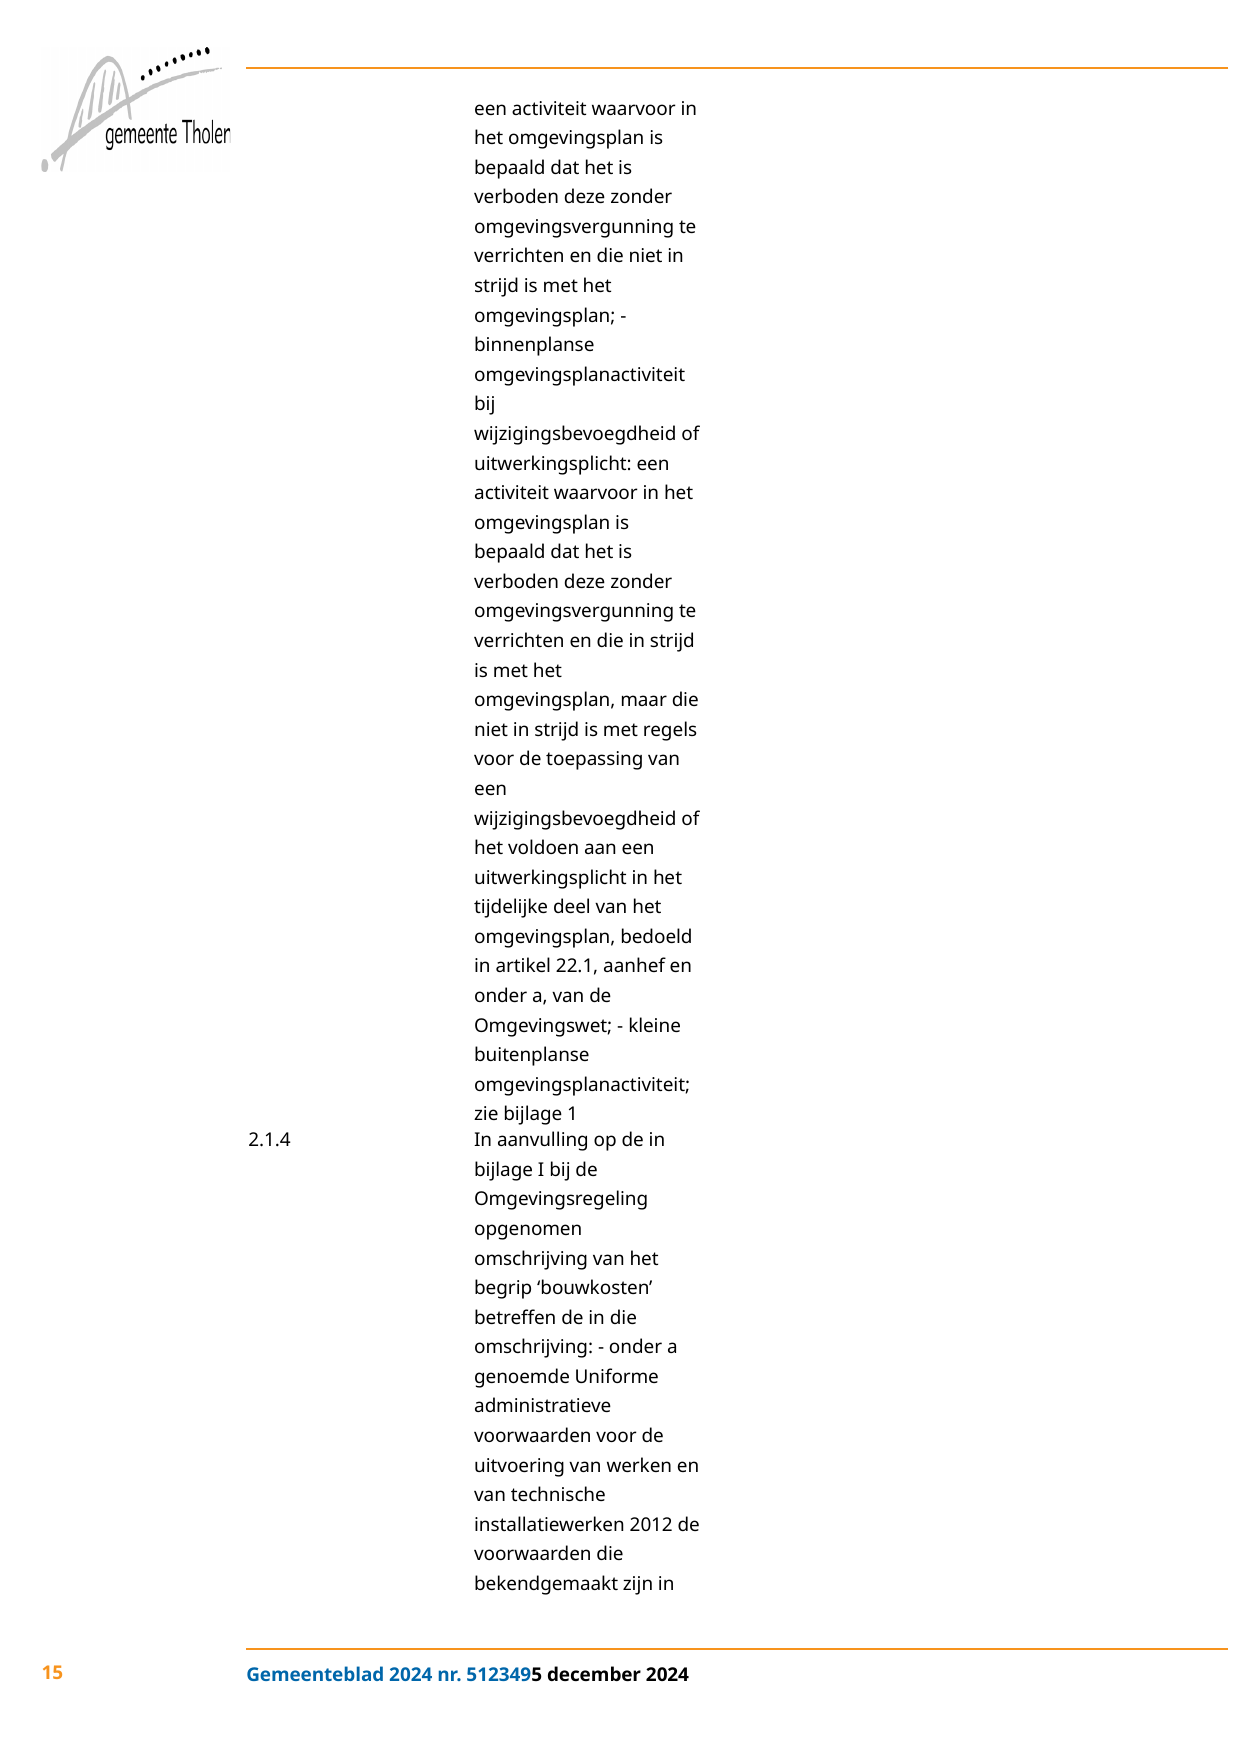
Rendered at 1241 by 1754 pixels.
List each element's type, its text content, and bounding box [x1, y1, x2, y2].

table_cell een activiteit waarvoor in het omgevingsplan is bepaald dat het is verboden deze zonder omgevingsvergunning te verrichten en die niet in strijd is met het omgevingsplan; - binnenplanse omgevingsplanactiviteit bij wijzigingsbevoegdheid of uitwerkingsplicht: een activiteit waarvoor in het omgevingsplan is bepaald dat het is verboden deze zonder omgevingsvergunning te verrichten en die in strijd is met het omgevingsplan, maar die niet in strijd is met regels voor de toepassing van een wijzigingsbevoegdheid of het voldoen aan een uitwerkingsplicht in het tijdelijke deel van het omgevingsplan, bedoeld in artikel 22.1, aanhef en onder a, van de Omgevingswet; - kleine buitenplanse omgevingsplanactiviteit; zie bijlage 1 [474, 95, 700, 1126]
table_cell [700, 1126, 926, 1596]
table_cell [248, 95, 474, 1126]
table_cell [926, 1126, 1152, 1596]
table_cell 2.1.4 [248, 1126, 474, 1596]
picture [41, 47, 231, 172]
table_cell [926, 95, 1152, 1126]
table_cell In aanvulling op de in bijlage I bij de Omgevingsregeling opgenomen omschrijving van het begrip ‘bouwkosten’ betreffen de in die omschrijving: - onder a genoemde Uniforme administratieve voorwaarden voor de uitvoering van werken en van technische installatiewerken 2012 de voorwaarden die bekendgemaakt zijn in [474, 1126, 700, 1596]
table_cell [700, 95, 926, 1126]
